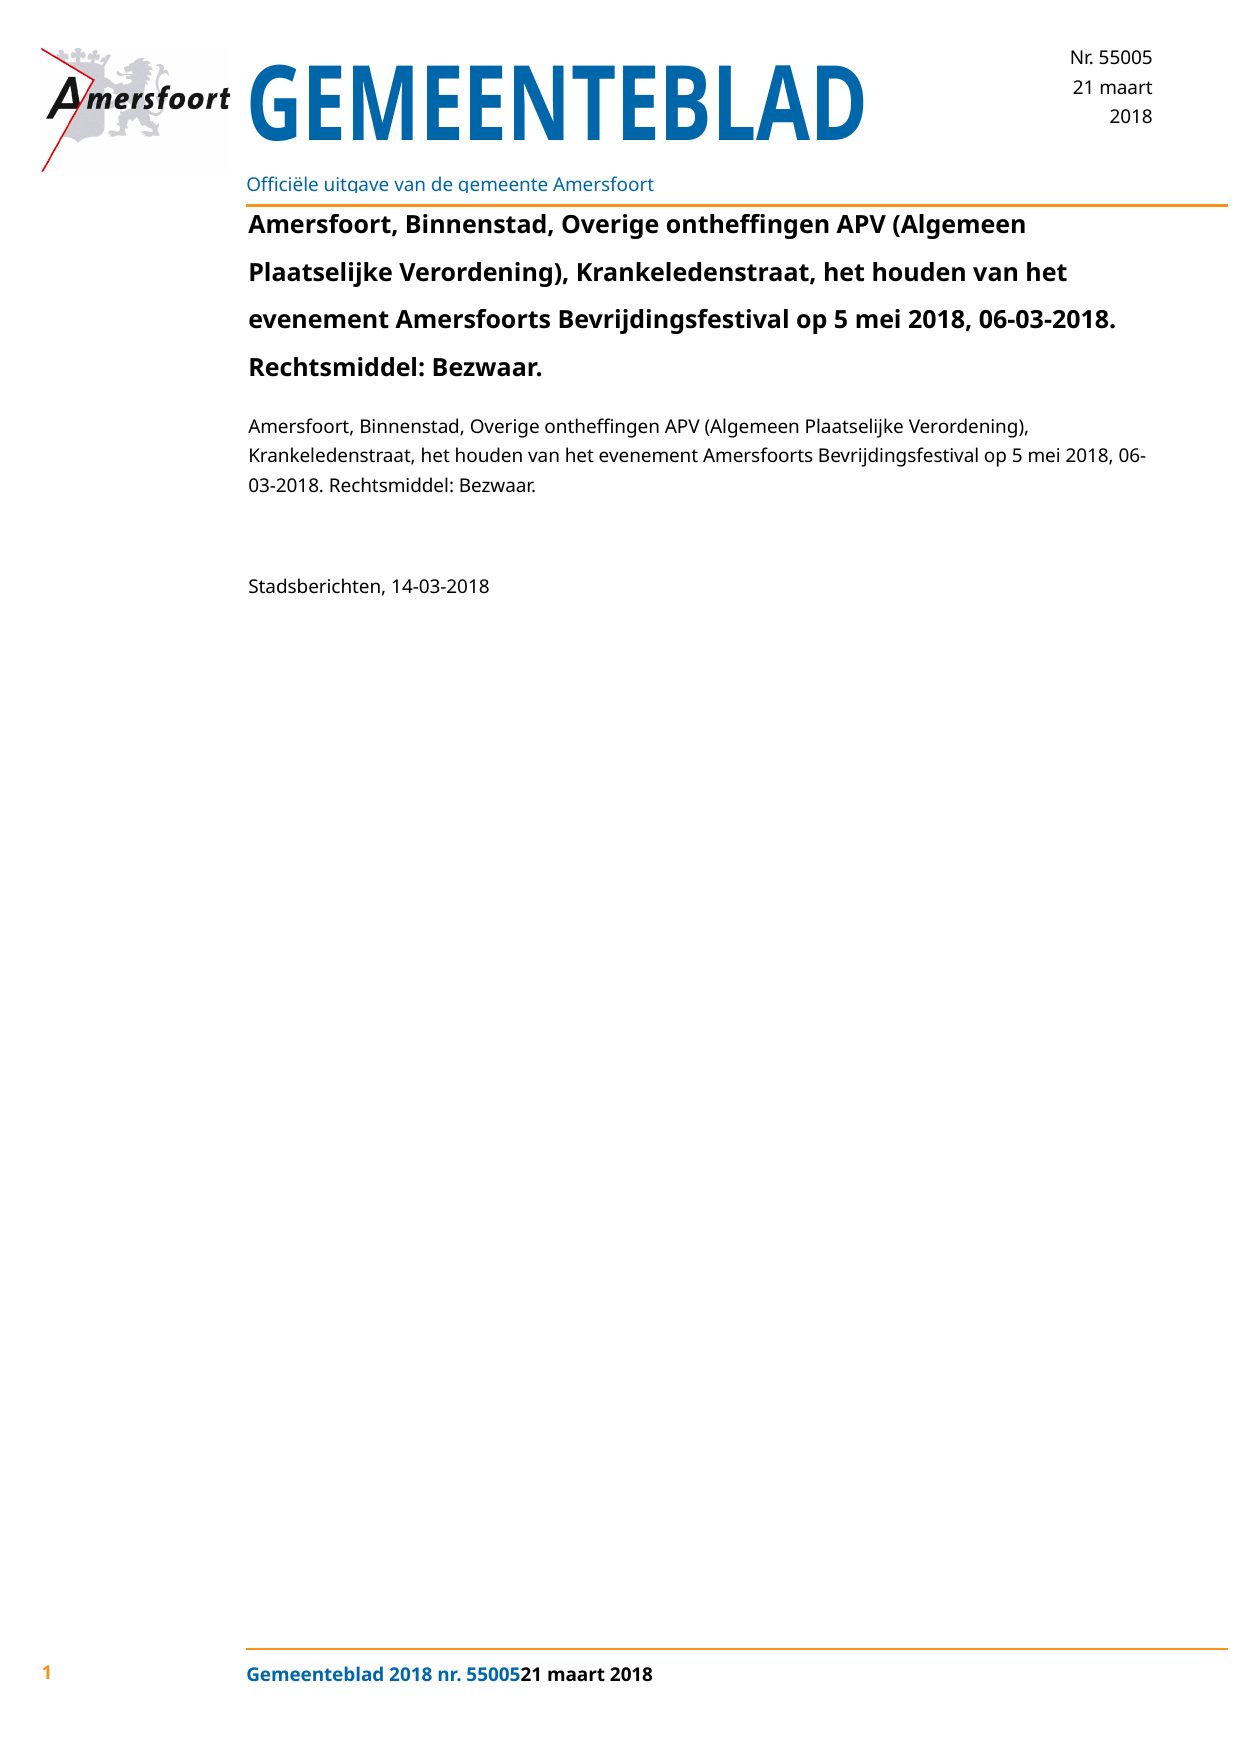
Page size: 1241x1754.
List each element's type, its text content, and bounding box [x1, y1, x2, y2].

text Amersfoort, Binnenstad, Overige ontheffingen APV (Algemeen Plaatselijke Verordening), Krankeledenstraat, het houden van het evenement Amersfoorts Bevrijdingsfestival op 5 mei 2018, 06-03-2018. Rechtsmiddel: Bezwaar. [248, 207, 1152, 384]
picture [41, 47, 231, 172]
text Stadsberichten, 14-03-2018 [248, 573, 1152, 599]
text Amersfoort, Binnenstad, Overige ontheffingen APV (Algemeen Plaatselijke Verordening), Krankeledenstraat, het houden van het evenement Amersfoorts Bevrijdingsfestival op 5 mei 2018, 06-03-2018. Rechtsmiddel: Bezwaar. [248, 413, 1152, 498]
